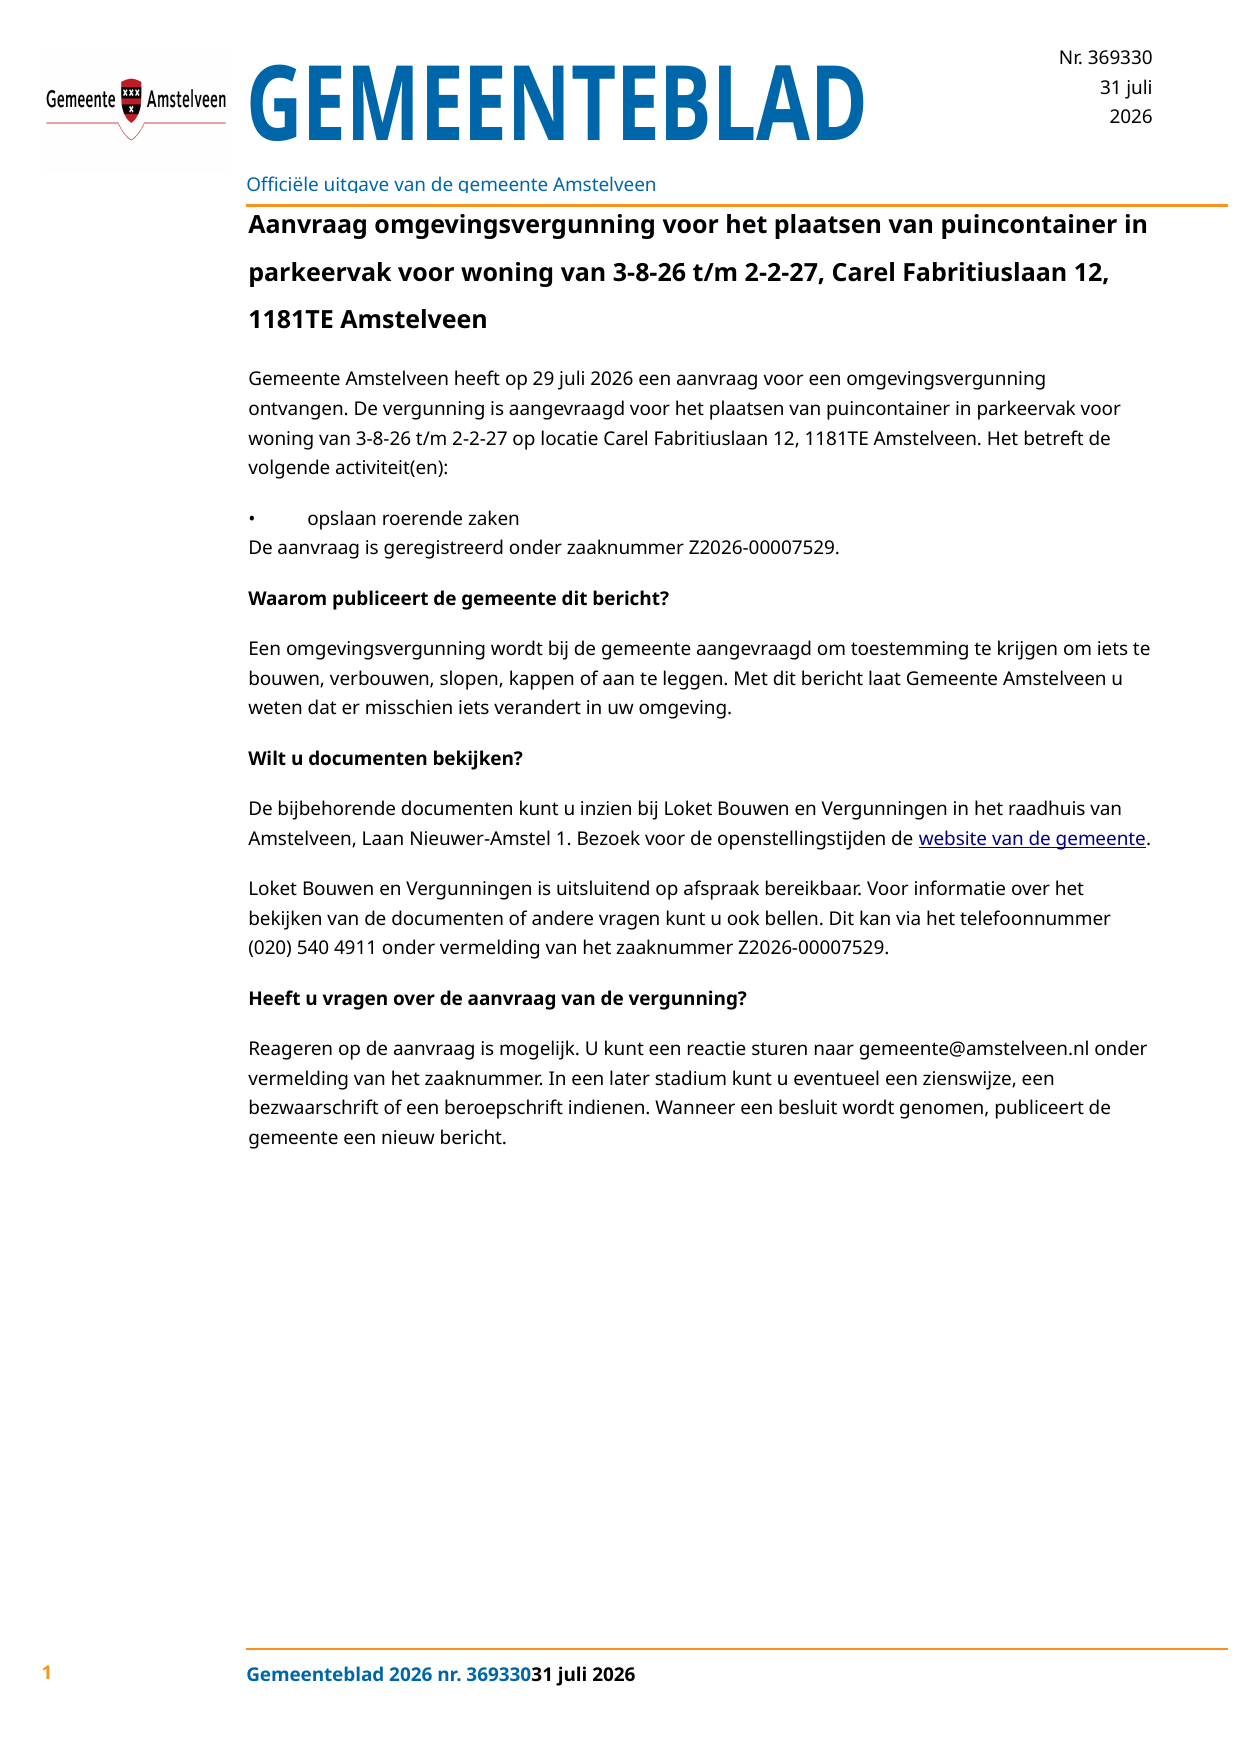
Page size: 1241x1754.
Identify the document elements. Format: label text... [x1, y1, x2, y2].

text Aanvraag omgevingsvergunning voor het plaatsen van puincontainer in parkeervak voor woning van 3-8-26 t/m 2-2-27, Carel Fabritiuslaan 12, 1181TE Amstelveen [248, 207, 1152, 336]
text De aanvraag is geregistreerd onder zaaknummer Z2026-00007529. [248, 534, 1152, 560]
text Reageren op de aanvraag is mogelijk. U kunt een reactie sturen naar gemeente@amstelveen.nl onder vermelding van het zaaknummer. In een later stadium kunt u eventueel een zienswijze, een bezwaarschrift of een beroepschrift indienen. Wanneer een besluit wordt genomen, publiceert de gemeente een nieuw bericht. [248, 1035, 1152, 1149]
list opslaan roerende zaken [248, 505, 1152, 530]
text Loket Bouwen en Vergunningen is uitsluitend op afspraak bereikbaar. Voor informatie over het bekijken van de documenten of andere vragen kunt u ook bellen. Dit kan via het telefoonnummer (020) 540 4911 onder vermelding van het zaaknummer Z2026-00007529. [248, 875, 1152, 960]
text Waarom publiceert de gemeente dit bericht? [248, 585, 1152, 610]
text Heeft u vragen over de aanvraag van de vergunning? [248, 985, 1152, 1010]
text Wilt u documenten bekijken? [248, 745, 1152, 770]
text De bijbehorende documenten kunt u inzien bij Loket Bouwen en Vergunningen in het raadhuis van Amstelveen, Laan Nieuwer-Amstel 1. Bezoek voor de openstellingstijden de website van de gemeente. [248, 795, 1152, 850]
text Gemeente Amstelveen heeft op 29 juli 2026 een aanvraag voor een omgevingsvergunning ontvangen. De vergunning is aangevraagd voor het plaatsen van puincontainer in parkeervak voor woning van 3-8-26 t/m 2-2-27 op locatie Carel Fabritiuslaan 12, 1181TE Amstelveen. Het betreft de volgende activiteit(en): [248, 366, 1152, 480]
picture [41, 47, 231, 172]
text Een omgevingsvergunning wordt bij de gemeente aangevraagd om toestemming te krijgen om iets te bouwen, verbouwen, slopen, kappen of aan te leggen. Met dit bericht laat Gemeente Amstelveen u weten dat er misschien iets verandert in uw omgeving. [248, 635, 1152, 720]
